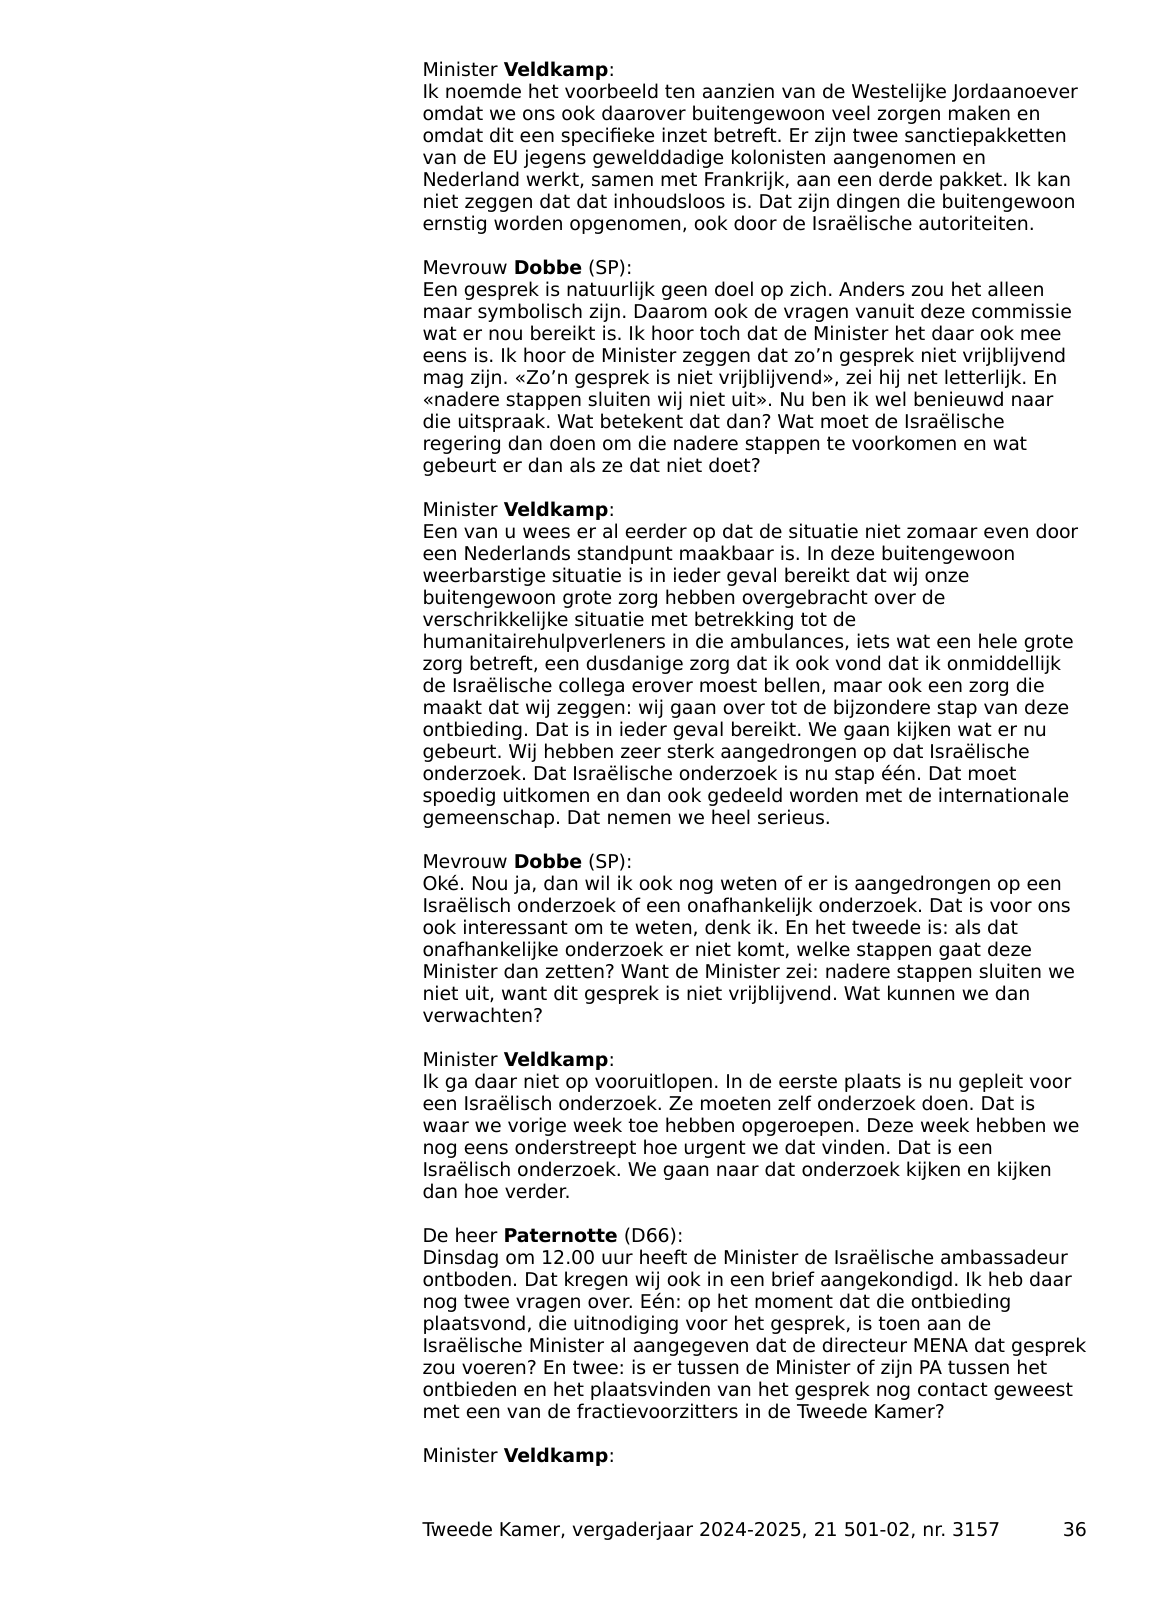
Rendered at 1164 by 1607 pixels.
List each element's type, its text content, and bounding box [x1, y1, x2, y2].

text Minister Veldkamp: [422, 499, 1087, 521]
text Een gesprek is natuurlijk geen doel op zich. Anders zou het alleen maar symbolisch zijn. Daarom ook de vragen vanuit deze commissie wat er nou bereikt is. Ik hoor toch dat de Minister het daar ook mee eens is. Ik hoor de Minister zeggen dat zo’n gesprek niet vrijblijvend mag zijn. «Zo’n gesprek is niet vrijblijvend», zei hij net letterlijk. En «nadere stappen sluiten wij niet uit». Nu ben ik wel benieuwd naar die uitspraak. Wat betekent dat dan? Wat moet de Israëlische regering dan doen om die nadere stappen te voorkomen en wat gebeurt er dan als ze dat niet doet? [422, 279, 1087, 477]
text Mevrouw Dobbe (SP): [422, 257, 1087, 279]
text Een van u wees er al eerder op dat de situatie niet zomaar even door een Nederlands standpunt maakbaar is. In deze buitengewoon weerbarstige situatie is in ieder geval bereikt dat wij onze buitengewoon grote zorg hebben overgebracht over de verschrikkelijke situatie met betrekking tot de humanitairehulpverleners in die ambulances, iets wat een hele grote zorg betreft, een dusdanige zorg dat ik ook vond dat ik onmiddellijk de Israëlische collega erover moest bellen, maar ook een zorg die maakt dat wij zeggen: wij gaan over tot de bijzondere stap van deze ontbieding. Dat is in ieder geval bereikt. We gaan kijken wat er nu gebeurt. Wij hebben zeer sterk aangedrongen op dat Israëlische onderzoek. Dat Israëlische onderzoek is nu stap één. Dat moet spoedig uitkomen en dan ook gedeeld worden met de internationale gemeenschap. Dat nemen we heel serieus. [422, 521, 1087, 829]
text Ik noemde het voorbeeld ten aanzien van de Westelijke Jordaanoever omdat we ons ook daarover buitengewoon veel zorgen maken en omdat dit een specifieke inzet betreft. Er zijn twee sanctiepakketten van de EU jegens gewelddadige kolonisten aangenomen en Nederland werkt, samen met Frankrijk, aan een derde pakket. Ik kan niet zeggen dat dat inhoudsloos is. Dat zijn dingen die buitengewoon ernstig worden opgenomen, ook door de Israëlische autoriteiten. [422, 81, 1087, 235]
text Oké. Nou ja, dan wil ik ook nog weten of er is aangedrongen op een Israëlisch onderzoek of een onafhankelijk onderzoek. Dat is voor ons ook interessant om te weten, denk ik. En het tweede is: als dat onafhankelijke onderzoek er niet komt, welke stappen gaat deze Minister dan zetten? Want de Minister zei: nadere stappen sluiten we niet uit, want dit gesprek is niet vrijblijvend. Wat kunnen we dan verwachten? [422, 873, 1087, 1027]
text Minister Veldkamp: [422, 59, 1087, 81]
text Minister Veldkamp: [422, 1049, 1087, 1071]
text Mevrouw Dobbe (SP): [422, 851, 1087, 873]
text Ik ga daar niet op vooruitlopen. In de eerste plaats is nu gepleit voor een Israëlisch onderzoek. Ze moeten zelf onderzoek doen. Dat is waar we vorige week toe hebben opgeroepen. Deze week hebben we nog eens onderstreept hoe urgent we dat vinden. Dat is een Israëlisch onderzoek. We gaan naar dat onderzoek kijken en kijken dan hoe verder. [422, 1071, 1087, 1203]
text Minister Veldkamp: [422, 1445, 1087, 1467]
text Dinsdag om 12.00 uur heeft de Minister de Israëlische ambassadeur ontboden. Dat kregen wij ook in een brief aangekondigd. Ik heb daar nog twee vragen over. Eén: op het moment dat die ontbieding plaatsvond, die uitnodiging voor het gesprek, is toen aan de Israëlische Minister al aangegeven dat de directeur MENA dat gesprek zou voeren? En twee: is er tussen de Minister of zijn PA tussen het ontbieden en het plaatsvinden van het gesprek nog contact geweest met een van de fractievoorzitters in de Tweede Kamer? [422, 1247, 1087, 1423]
text De heer Paternotte (D66): [422, 1225, 1087, 1247]
